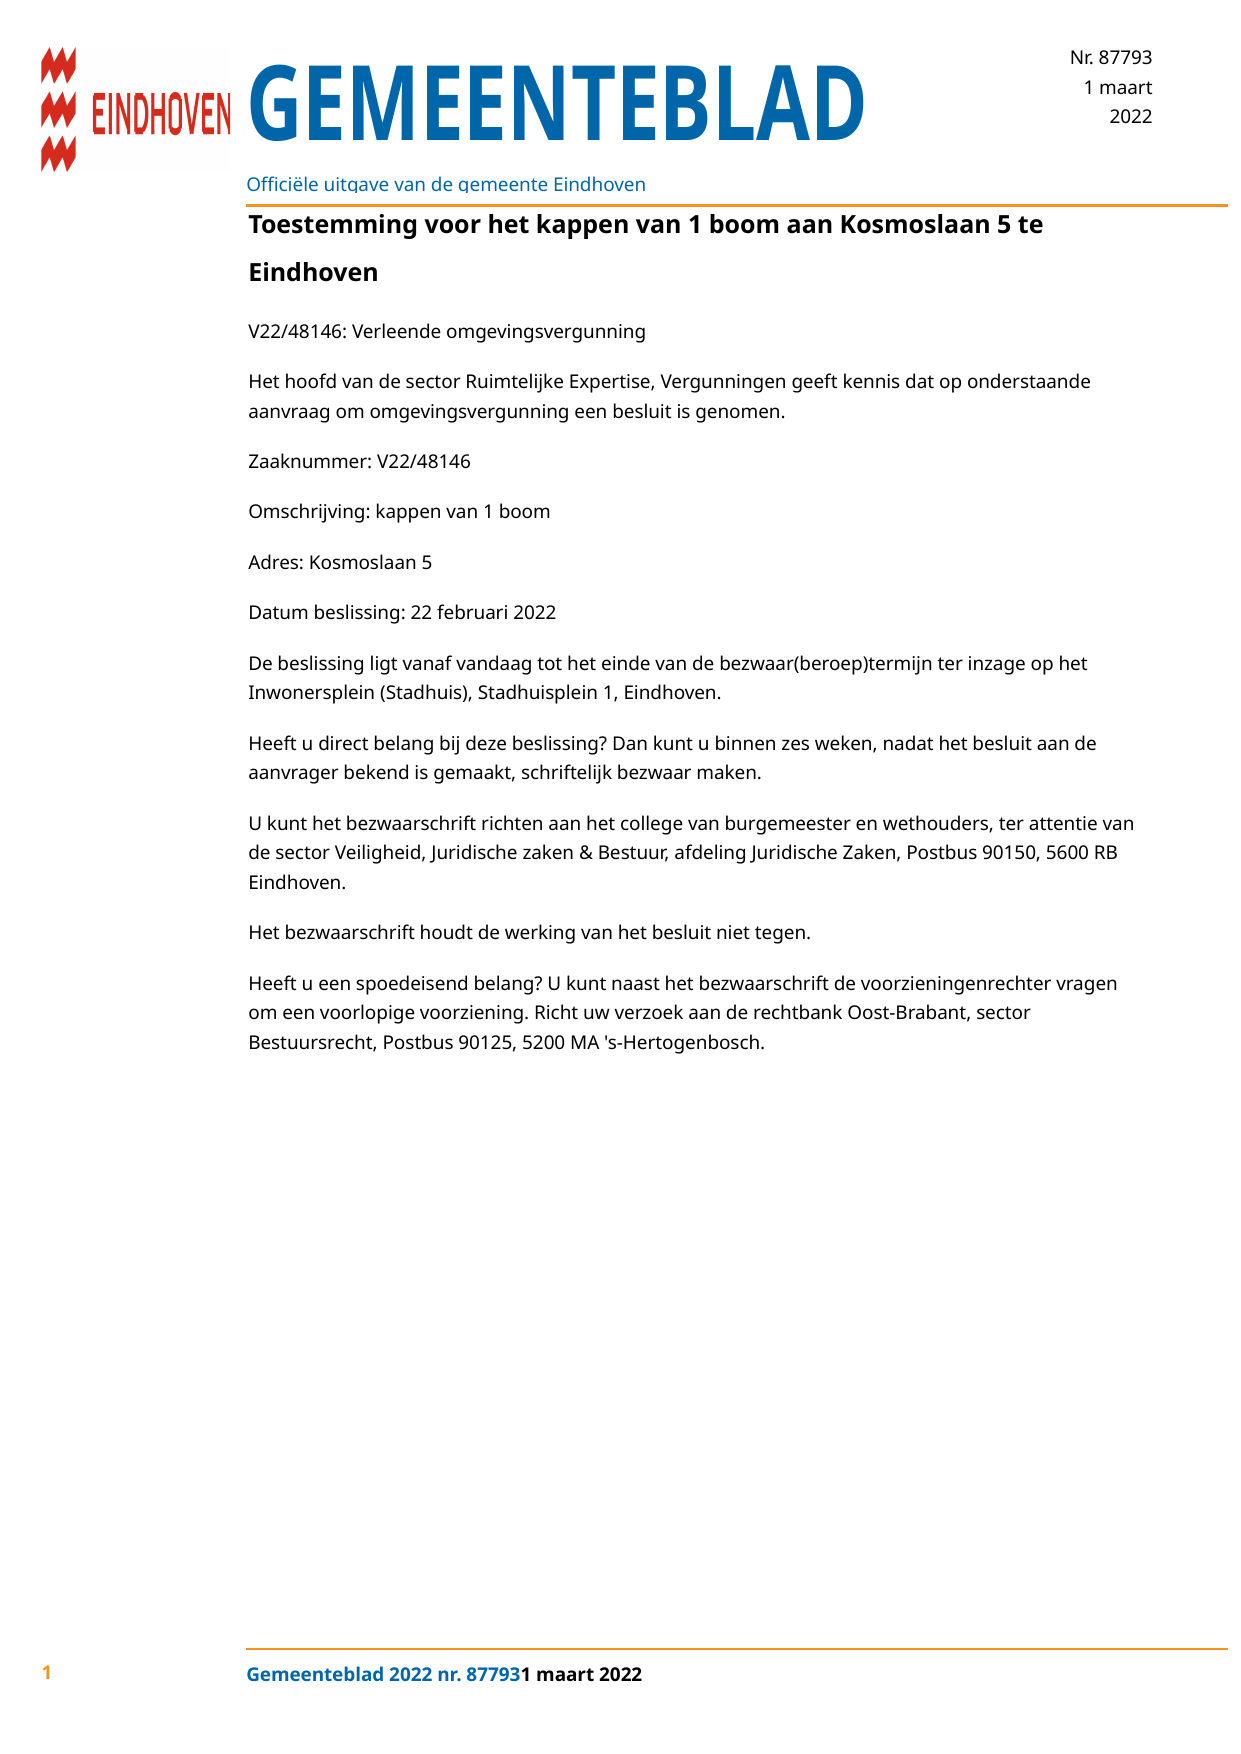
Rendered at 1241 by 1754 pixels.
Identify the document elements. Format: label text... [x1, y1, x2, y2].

text V22/48146: Verleende omgevingsvergunning [248, 318, 1152, 344]
text Het hoofd van de sector Ruimtelijke Expertise, Vergunningen geeft kennis dat op onderstaande aanvraag om omgevingsvergunning een besluit is genomen. [248, 368, 1152, 424]
text Adres: Kosmoslaan 5 [248, 549, 1152, 575]
picture [41, 47, 231, 172]
text Toestemming voor het kappen van 1 boom aan Kosmoslaan 5 te Eindhoven [248, 207, 1152, 288]
text De beslissing ligt vanaf vandaag tot het einde van de bezwaar(beroep)termijn ter inzage op het Inwonersplein (Stadhuis), Stadhuisplein 1, Eindhoven. [248, 650, 1152, 705]
text Het bezwaarschrift houdt de werking van het besluit niet tegen. [248, 919, 1152, 945]
text Heeft u direct belang bij deze beslissing? Dan kunt u binnen zes weken, nadat het besluit aan de aanvrager bekend is gemaakt, schriftelijk bezwaar maken. [248, 730, 1152, 785]
text Datum beslissing: 22 februari 2022 [248, 599, 1152, 625]
text Heeft u een spoedeisend belang? U kunt naast het bezwaarschrift de voorzieningenrechter vragen om een voorlopige voorziening. Richt uw verzoek aan de rechtbank Oost-Brabant, sector Bestuursrecht, Postbus 90125, 5200 MA 's-Hertogenbosch. [248, 970, 1152, 1055]
text Omschrijving: kappen van 1 boom [248, 499, 1152, 524]
text U kunt het bezwaarschrift richten aan het college van burgemeester en wethouders, ter attentie van de sector Veiligheid, Juridische zaken & Bestuur, afdeling Juridische Zaken, Postbus 90150, 5600 RB Eindhoven. [248, 810, 1152, 895]
text Zaaknummer: V22/48146 [248, 448, 1152, 474]
